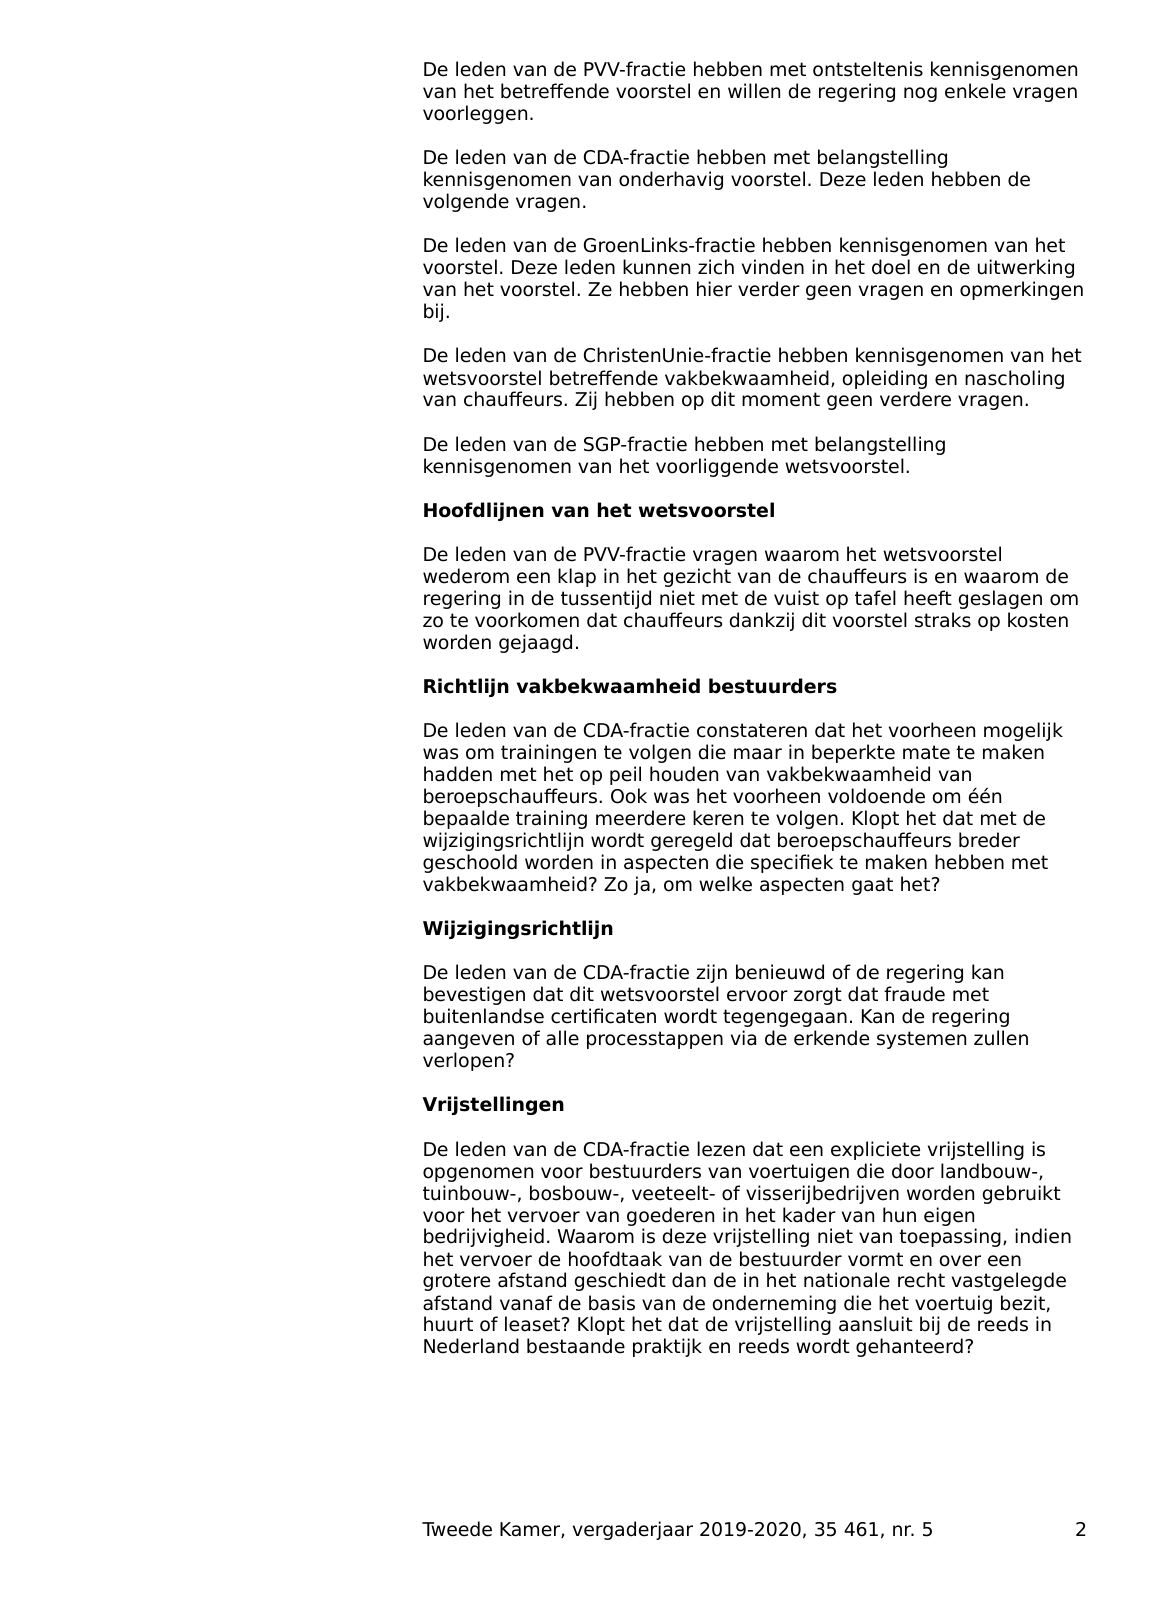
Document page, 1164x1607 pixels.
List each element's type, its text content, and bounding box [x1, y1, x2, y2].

subtitle Wijzigingsrichtlijn [422, 918, 1087, 940]
text De leden van de PVV-fractie vragen waarom het wetsvoorstel wederom een klap in het gezicht van de chauffeurs is en waarom de regering in de tussentijd niet met de vuist op tafel heeft geslagen om zo te voorkomen dat chauffeurs dankzij dit voorstel straks op kosten worden gejaagd. [422, 544, 1087, 654]
subtitle Richtlijn vakbekwaamheid bestuurders [422, 676, 1087, 698]
text De leden van de ChristenUnie-fractie hebben kennisgenomen van het wetsvoorstel betreffende vakbekwaamheid, opleiding en nascholing van chauffeurs. Zij hebben op dit moment geen verdere vragen. [422, 345, 1087, 411]
text De leden van de PVV-fractie hebben met ontsteltenis kennisgenomen van het betreffende voorstel en willen de regering nog enkele vragen voorleggen. [422, 59, 1087, 125]
text De leden van de CDA-fractie lezen dat een expliciete vrijstelling is opgenomen voor bestuurders van voertuigen die door landbouw-, tuinbouw-, bosbouw-, veeteelt- of visserijbedrijven worden gebruikt voor het vervoer van goederen in het kader van hun eigen bedrijvigheid. Waarom is deze vrijstelling niet van toepassing, indien het vervoer de hoofdtaak van de bestuurder vormt en over een grotere afstand geschiedt dan de in het nationale recht vastgelegde afstand vanaf de basis van de onderneming die het voertuig bezit, huurt of leaset? Klopt het dat de vrijstelling aansluit bij de reeds in Nederland bestaande praktijk en reeds wordt gehanteerd? [422, 1138, 1087, 1358]
text De leden van de CDA-fractie constateren dat het voorheen mogelijk was om trainingen te volgen die maar in beperkte mate te maken hadden met het op peil houden van vakbekwaamheid van beroepschauffeurs. Ook was het voorheen voldoende om één bepaalde training meerdere keren te volgen. Klopt het dat met de wijzigingsrichtlijn wordt geregeld dat beroepschauffeurs breder geschoold worden in aspecten die specifiek te maken hebben met vakbekwaamheid? Zo ja, om welke aspecten gaat het? [422, 720, 1087, 896]
subtitle Hoofdlijnen van het wetsvoorstel [422, 500, 1087, 522]
text De leden van de GroenLinks-fractie hebben kennisgenomen van het voorstel. Deze leden kunnen zich vinden in het doel en de uitwerking van het voorstel. Ze hebben hier verder geen vragen en opmerkingen bij. [422, 235, 1087, 323]
text De leden van de SGP-fractie hebben met belangstelling kennisgenomen van het voorliggende wetsvoorstel. [422, 433, 1087, 477]
text De leden van de CDA-fractie zijn benieuwd of de regering kan bevestigen dat dit wetsvoorstel ervoor zorgt dat fraude met buitenlandse certificaten wordt tegengegaan. Kan de regering aangeven of alle processtappen via de erkende systemen zullen verlopen? [422, 962, 1087, 1072]
subtitle Vrijstellingen [422, 1094, 1087, 1116]
text De leden van de CDA-fractie hebben met belangstelling kennisgenomen van onderhavig voorstel. Deze leden hebben de volgende vragen. [422, 147, 1087, 213]
